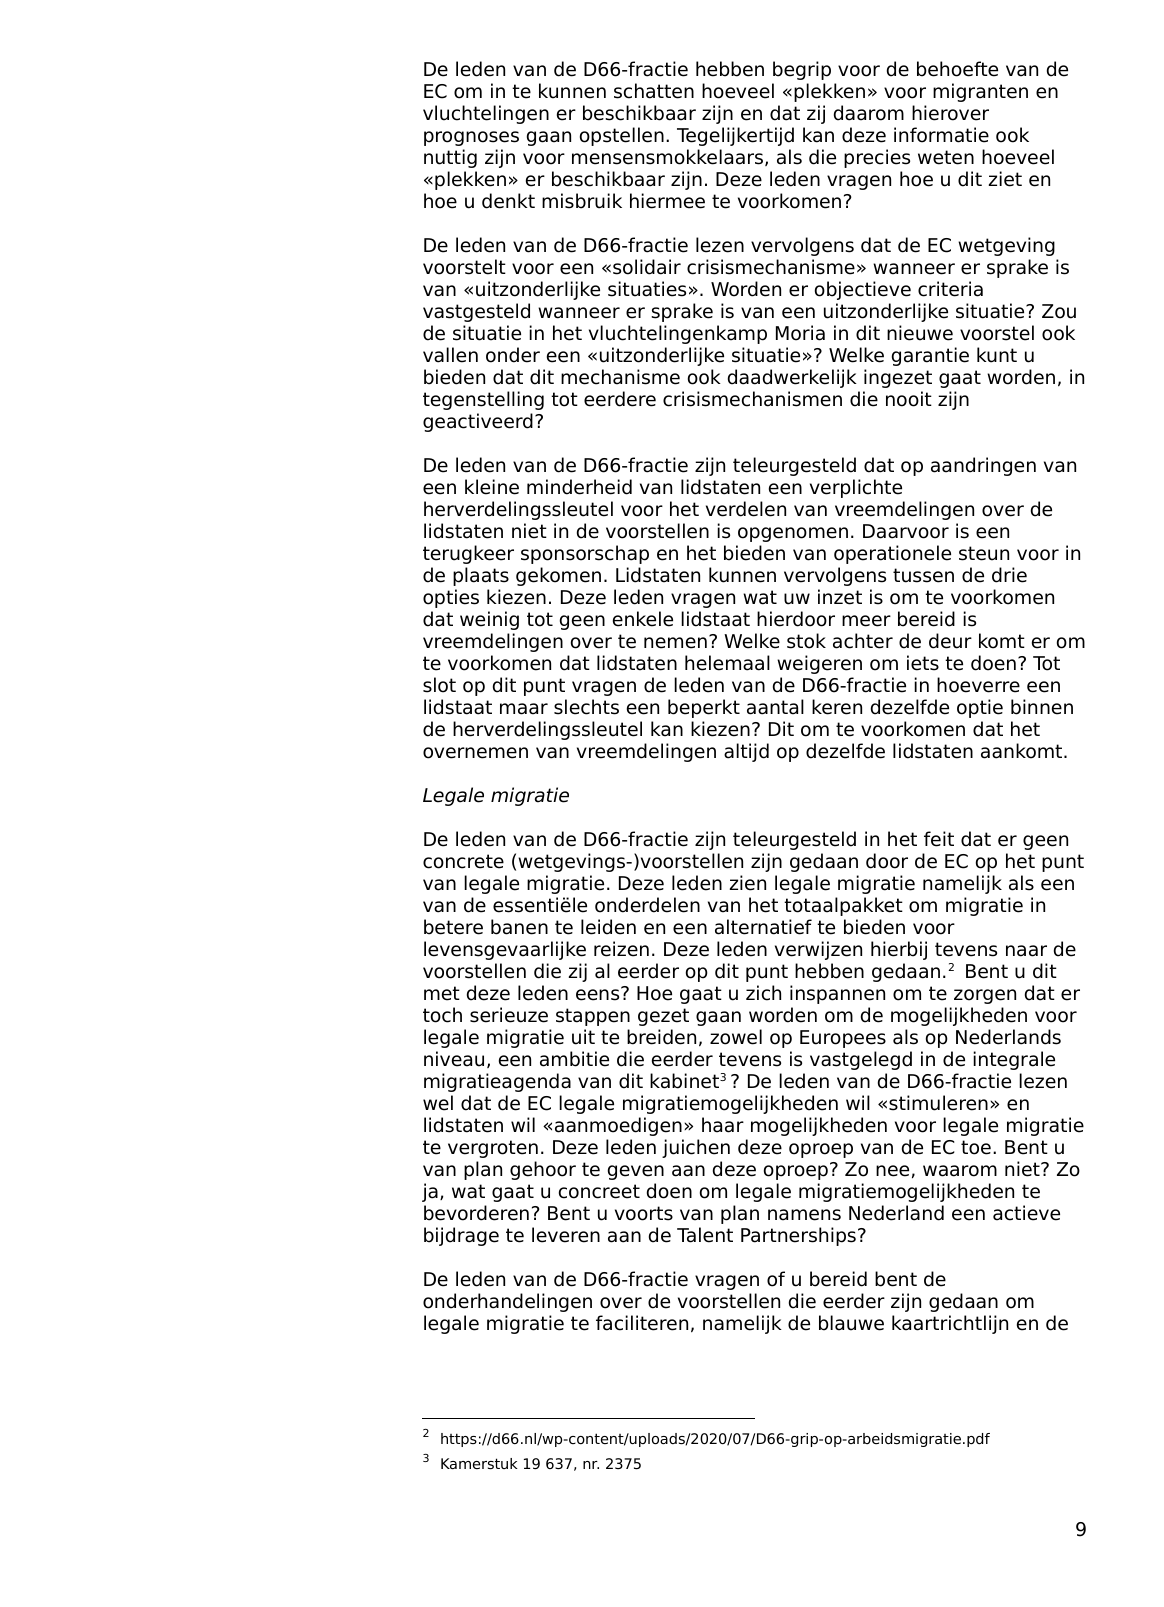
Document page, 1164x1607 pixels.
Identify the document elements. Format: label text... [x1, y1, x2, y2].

text De leden van de D66-fractie zijn teleurgesteld in het feit dat er geen concrete (wetgevings-)voorstellen zijn gedaan door de EC op het punt van legale migratie. Deze leden zien legale migratie namelijk als een van de essentiële onderdelen van het totaalpakket om migratie in betere banen te leiden en een alternatief te bieden voor levensgevaarlijke reizen. Deze leden verwijzen hierbij tevens naar de voorstellen die zij al eerder op dit punt hebben gedaan. Bent u dit met deze leden eens? Hoe gaat u zich inspannen om te zorgen dat er toch serieuze stappen gezet gaan worden om de mogelijkheden voor legale migratie uit te breiden, zowel op Europees als op Nederlands niveau, een ambitie die eerder tevens is vastgelegd in de integrale migratieagenda van dit kabinet? De leden van de D66-fractie lezen wel dat de EC legale migratiemogelijkheden wil «stimuleren» en lidstaten wil «aanmoedigen» haar mogelijkheden voor legale migratie te vergroten. Deze leden juichen deze oproep van de EC toe. Bent u van plan gehoor te geven aan deze oproep? Zo nee, waarom niet? Zo ja, wat gaat u concreet doen om legale migratiemogelijkheden te bevorderen? Bent u voorts van plan namens Nederland een actieve bijdrage te leveren aan de Talent Partnerships? [422, 829, 1087, 1247]
text De leden van de D66-fractie hebben begrip voor de behoefte van de EC om in te kunnen schatten hoeveel «plekken» voor migranten en vluchtelingen er beschikbaar zijn en dat zij daarom hierover prognoses gaan opstellen. Tegelijkertijd kan deze informatie ook nuttig zijn voor mensensmokkelaars, als die precies weten hoeveel «plekken» er beschikbaar zijn. Deze leden vragen hoe u dit ziet en hoe u denkt misbruik hiermee te voorkomen? [422, 59, 1087, 213]
text De leden van de D66-fractie zijn teleurgesteld dat op aandringen van een kleine minderheid van lidstaten een verplichte herverdelingssleutel voor het verdelen van vreemdelingen over de lidstaten niet in de voorstellen is opgenomen. Daarvoor is een terugkeer sponsorschap en het bieden van operationele steun voor in de plaats gekomen. Lidstaten kunnen vervolgens tussen de drie opties kiezen. Deze leden vragen wat uw inzet is om te voorkomen dat weinig tot geen enkele lidstaat hierdoor meer bereid is vreemdelingen over te nemen? Welke stok achter de deur komt er om te voorkomen dat lidstaten helemaal weigeren om iets te doen? Tot slot op dit punt vragen de leden van de D66-fractie in hoeverre een lidstaat maar slechts een beperkt aantal keren dezelfde optie binnen de herverdelingssleutel kan kiezen? Dit om te voorkomen dat het overnemen van vreemdelingen altijd op dezelfde lidstaten aankomt. [422, 455, 1087, 763]
text De leden van de D66-fractie lezen vervolgens dat de EC wetgeving voorstelt voor een «solidair crisismechanisme» wanneer er sprake is van «uitzonderlijke situaties». Worden er objectieve criteria vastgesteld wanneer er sprake is van een uitzonderlijke situatie? Zou de situatie in het vluchtelingenkamp Moria in dit nieuwe voorstel ook vallen onder een «uitzonderlijke situatie»? Welke garantie kunt u bieden dat dit mechanisme ook daadwerkelijk ingezet gaat worden, in tegenstelling tot eerdere crisismechanismen die nooit zijn geactiveerd? [422, 235, 1087, 433]
text https://d66.nl/wp-content/uploads/2020/07/D66-grip-op-arbeidsmigratie.pdf [422, 1427, 1087, 1449]
text Kamerstuk 19 637, nr. 2375 [422, 1452, 1087, 1474]
subtitle Legale migratie [422, 785, 1087, 807]
text De leden van de D66-fractie vragen of u bereid bent de onderhandelingen over de voorstellen die eerder zijn gedaan om legale migratie te faciliteren, namelijk de blauwe kaartrichtlijn en de [422, 1269, 1087, 1335]
